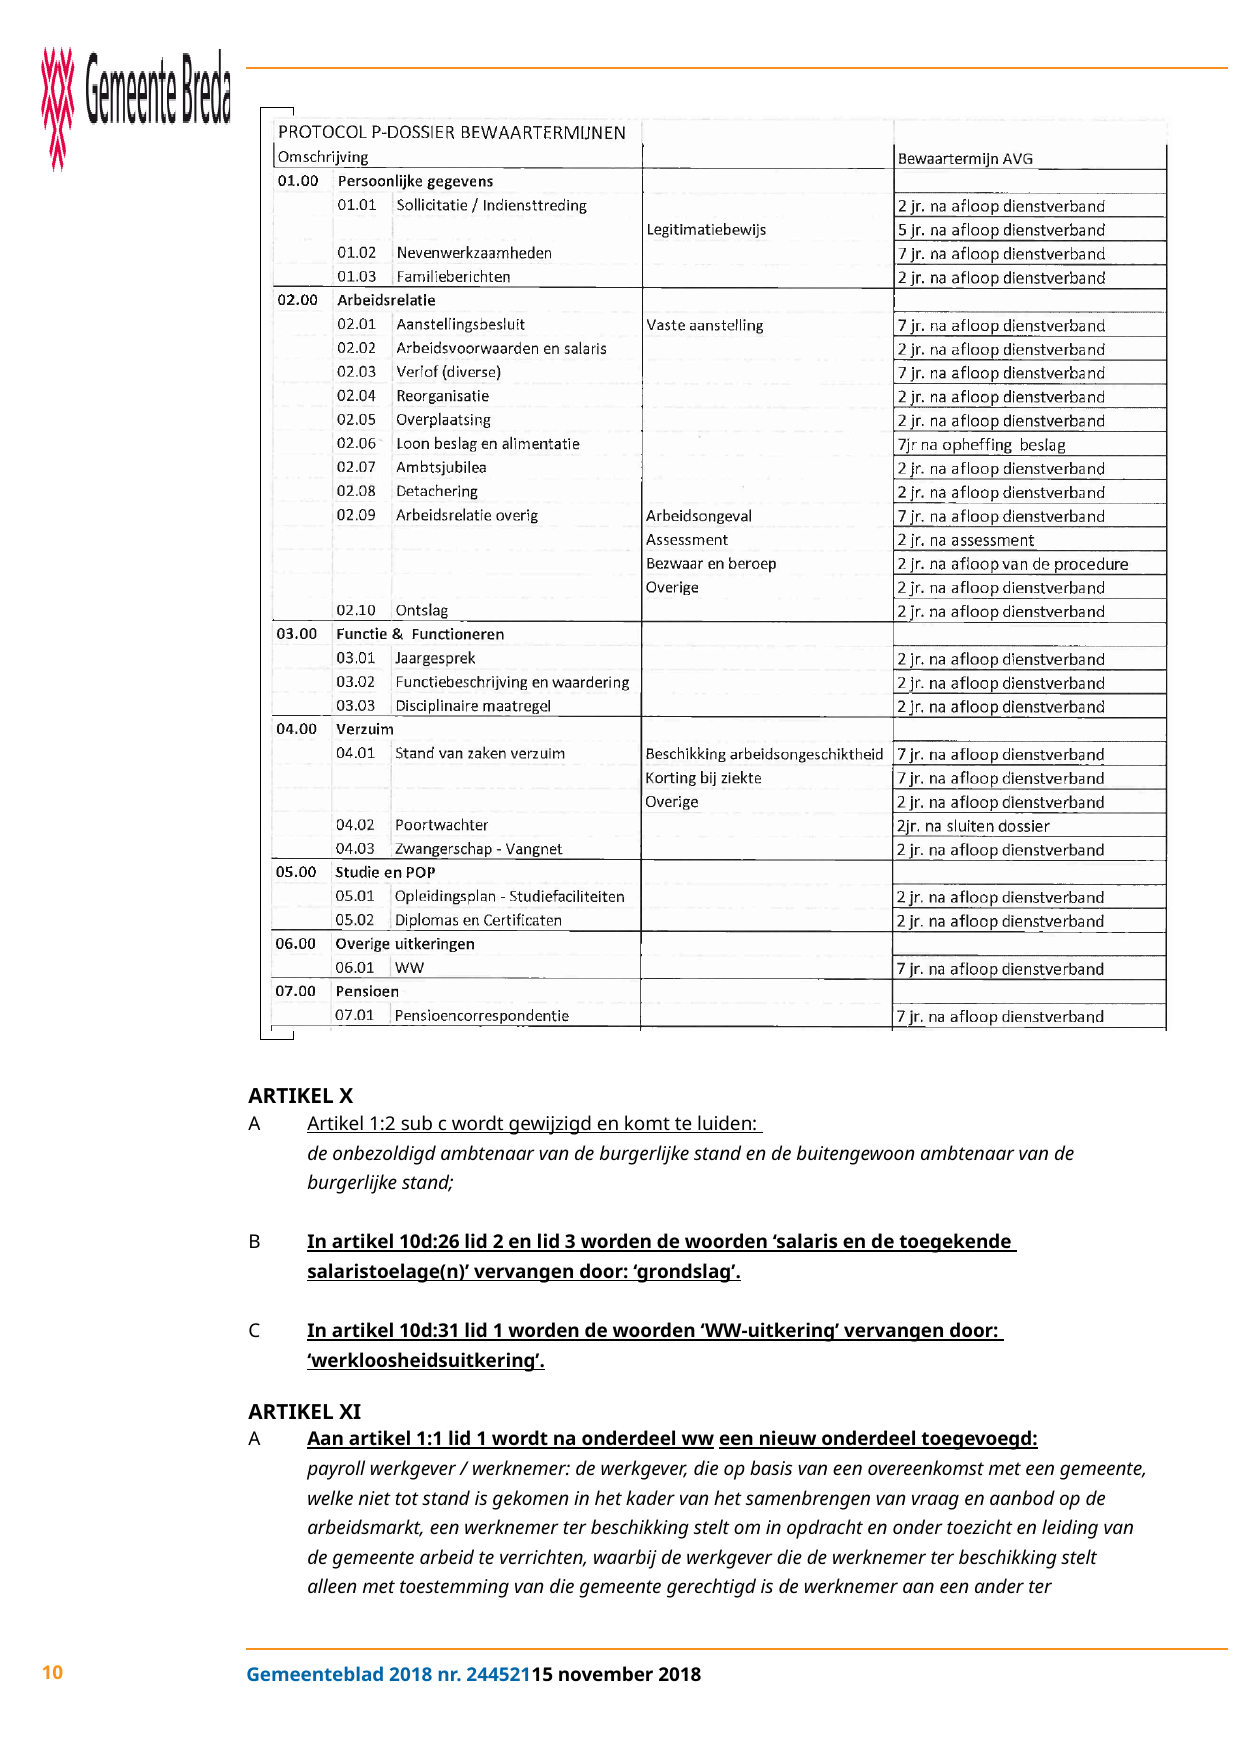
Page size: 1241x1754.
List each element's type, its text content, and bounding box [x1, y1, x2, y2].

text ARTIKEL X [248, 1082, 1152, 1110]
picture [41, 47, 231, 172]
list payroll werkgever / werknemer: de werkgever, die op basis van een overeenkomst met een gemeente, welke niet tot stand is gekomen in het kader van het samenbrengen van vraag en aanbod op de arbeidsmarkt, een werknemer ter beschikking stelt om in opdracht en onder toezicht en leiding van de gemeente arbeid te verrichten, waarbij de werkgever die de werknemer ter beschikking stelt alleen met toestemming van die gemeente gerechtigd is de werknemer aan een ander ter [248, 1455, 1152, 1599]
picture [268, 115, 1173, 1031]
list In artikel 10d:26 lid 2 en lid 3 worden de woorden ‘salaris en de toegekende salaristoelage(n)’ vervangen door: ‘grondslag’. [248, 1228, 1152, 1284]
list Artikel 1:2 sub c wordt gewijzigd en komt te luiden: [248, 1110, 1152, 1136]
list Aan artikel 1:1 lid 1 wordt na onderdeel ww een nieuw onderdeel toegevoegd: [248, 1426, 1152, 1451]
list In artikel 10d:31 lid 1 worden de woorden ‘WW-uitkering’ vervangen door: ‘werkloosheidsuitkering’. [248, 1317, 1152, 1372]
text ARTIKEL XI [248, 1397, 1152, 1426]
list de onbezoldigd ambtenaar van de burgerlijke stand en de buitengewoon ambtenaar van de burgerlijke stand; [248, 1140, 1152, 1195]
